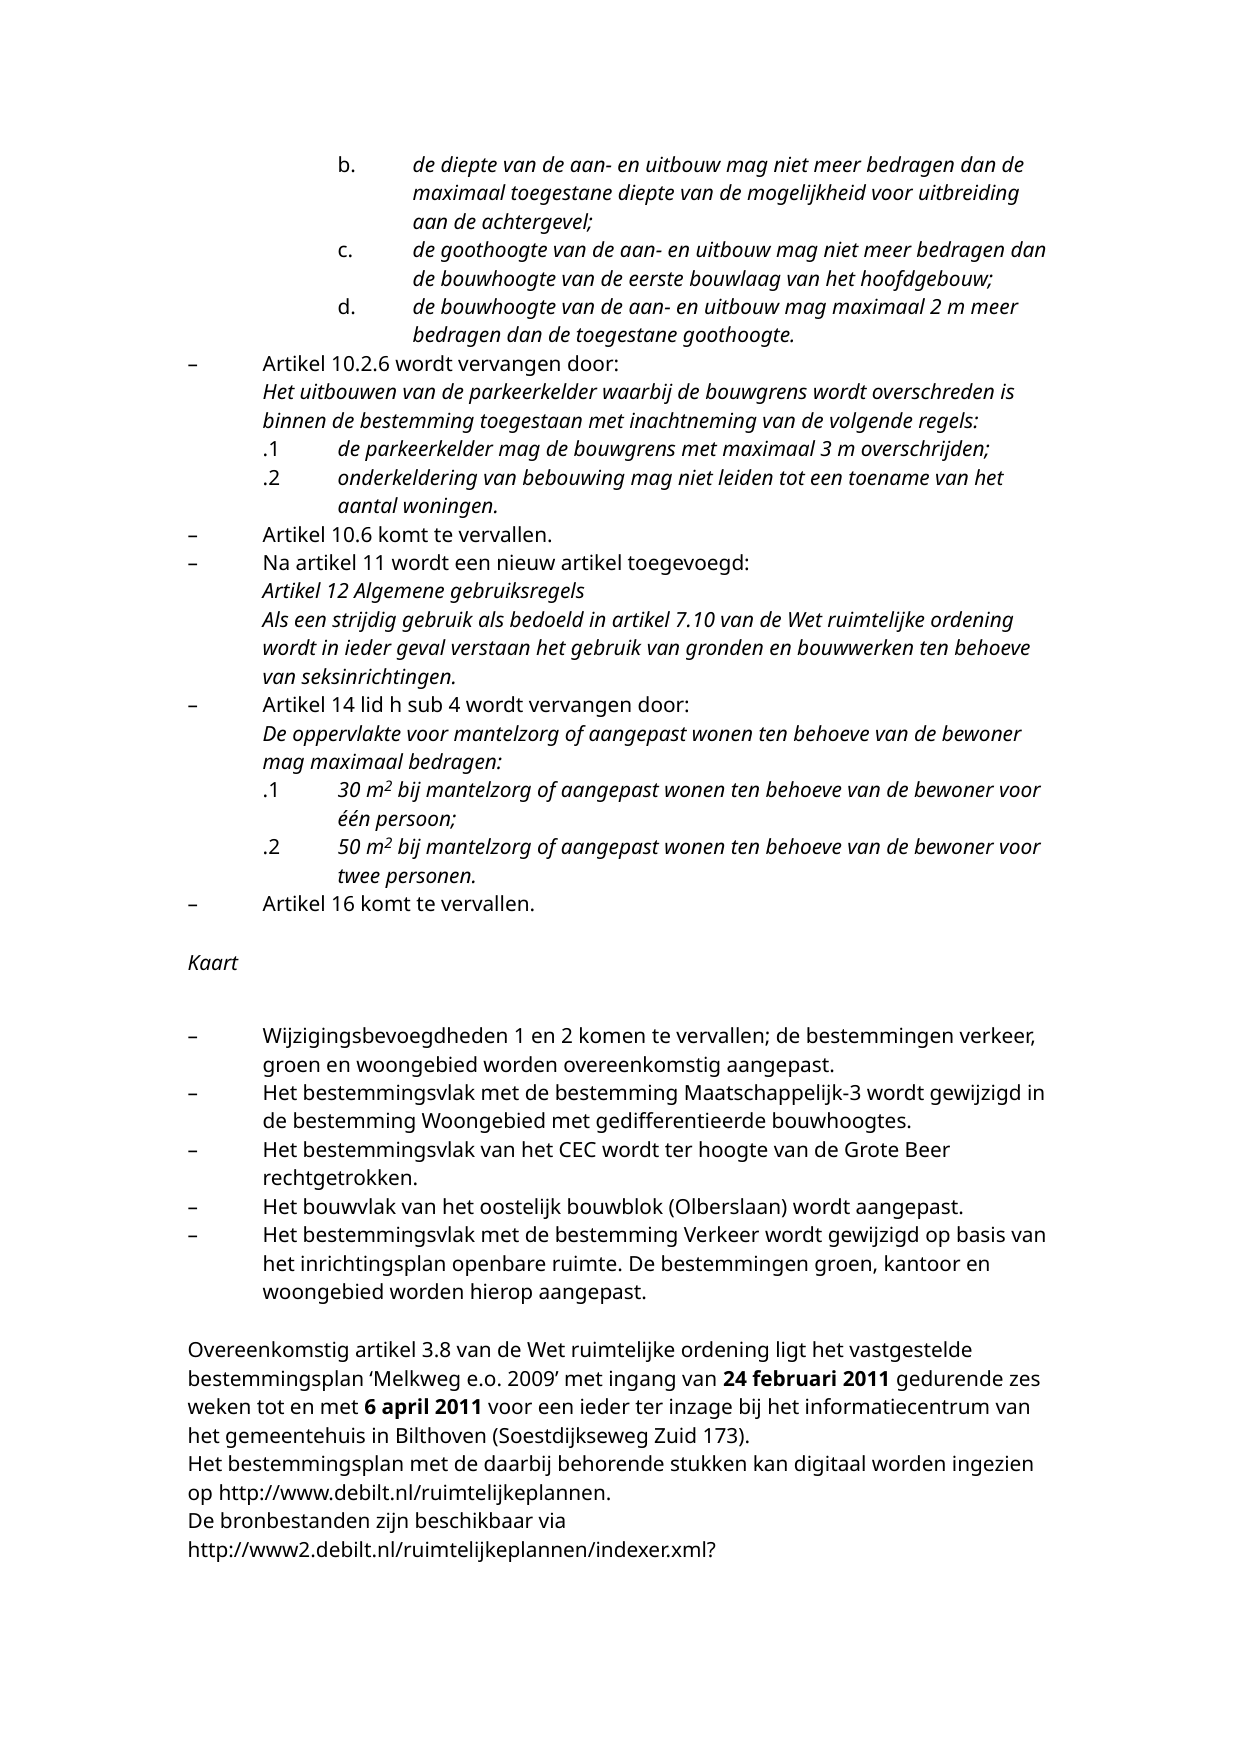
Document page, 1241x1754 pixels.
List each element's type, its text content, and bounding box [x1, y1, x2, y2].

list Het bestemmingsvlak met de bestemming Verkeer wordt gewijzigd op basis van het inrichtingsplan openbare ruimte. De bestemmingen groen, kantoor en woongebied worden hierop aangepast. [187, 1220, 1053, 1306]
list Wijzigingsbevoegdheden 1 en 2 komen te vervallen; de bestemmingen verkeer, groen en woongebied worden overeenkomstig aangepast. [187, 1021, 1053, 1078]
list de goothoogte van de aan- en uitbouw mag niet meer bedragen dan de bouwhoogte van de eerste bouwlaag van het hoofdgebouw; [337, 235, 1053, 292]
list Artikel 10.2.6 wordt vervangen door: [187, 349, 1053, 377]
list de bouwhoogte van de aan- en uitbouw mag maximaal 2 m meer bedragen dan de toegestane goothoogte. [337, 292, 1053, 349]
list de parkeerkelder mag de bouwgrens met maximaal 3 m overschrijden; [262, 434, 1053, 463]
list Het uitbouwen van de parkeerkelder waarbij de bouwgrens wordt overschreden is binnen de bestemming toegestaan met inachtneming van de volgende regels: [187, 377, 1053, 434]
list Artikel 12 Algemene gebruiksregels [187, 577, 1053, 605]
list Het bestemmingsvlak met de bestemming Maatschappelijk-3 wordt gewijzigd in de bestemming Woongebied met gedifferentieerde bouwhoogtes. [187, 1078, 1053, 1135]
list 50 m2 bij mantelzorg of aangepast wonen ten behoeve van de bewoner voor twee personen. [262, 832, 1053, 889]
text Het bestemmingsplan met de daarbij behorende stukken kan digitaal worden ingezien op http://www.debilt.nl/ruimtelijkeplannen. [187, 1449, 1053, 1506]
text De bronbestanden zijn beschikbaar via [187, 1506, 1053, 1535]
list Artikel 14 lid h sub 4 wordt vervangen door: [187, 690, 1053, 719]
list Artikel 10.6 komt te vervallen. [187, 520, 1053, 548]
list onderkeldering van bebouwing mag niet leiden tot een toename van het aantal woningen. [262, 463, 1053, 520]
list de diepte van de aan- en uitbouw mag niet meer bedragen dan de maximaal toegestane diepte van de mogelijkheid voor uitbreiding aan de achtergevel; [337, 150, 1053, 235]
list Het bestemmingsvlak van het CEC wordt ter hoogte van de Grote Beer rechtgetrokken. [187, 1135, 1053, 1192]
list De oppervlakte voor mantelzorg of aangepast wonen ten behoeve van de bewoner mag maximaal bedragen: [187, 719, 1053, 776]
list Na artikel 11 wordt een nieuw artikel toegevoegd: [187, 548, 1053, 577]
list Als een strijdig gebruik als bedoeld in artikel 7.10 van de Wet ruimtelijke ordening wordt in ieder geval verstaan het gebruik van gronden en bouwwerken ten behoeve van seksinrichtingen. [187, 605, 1053, 690]
list Artikel 16 komt te vervallen. [187, 889, 1053, 918]
text Overeenkomstig artikel 3.8 van de Wet ruimtelijke ordening ligt het vastgestelde bestemmingsplan ‘Melkweg e.o. 2009’ met ingang van 24 februari 2011 gedurende zes weken tot en met 6 april 2011 voor een ieder ter inzage bij het informatiecentrum van het gemeentehuis in Bilthoven (Soestdijkseweg Zuid 173). [187, 1336, 1053, 1449]
list Het bouwvlak van het oostelijk bouwblok (Olberslaan) wordt aangepast. [187, 1192, 1053, 1220]
list 30 m2 bij mantelzorg of aangepast wonen ten behoeve van de bewoner voor één persoon; [262, 776, 1053, 832]
text Kaart [187, 948, 1053, 976]
text http://www2.debilt.nl/ruimtelijkeplannen/indexer.xml? [187, 1535, 1053, 1563]
